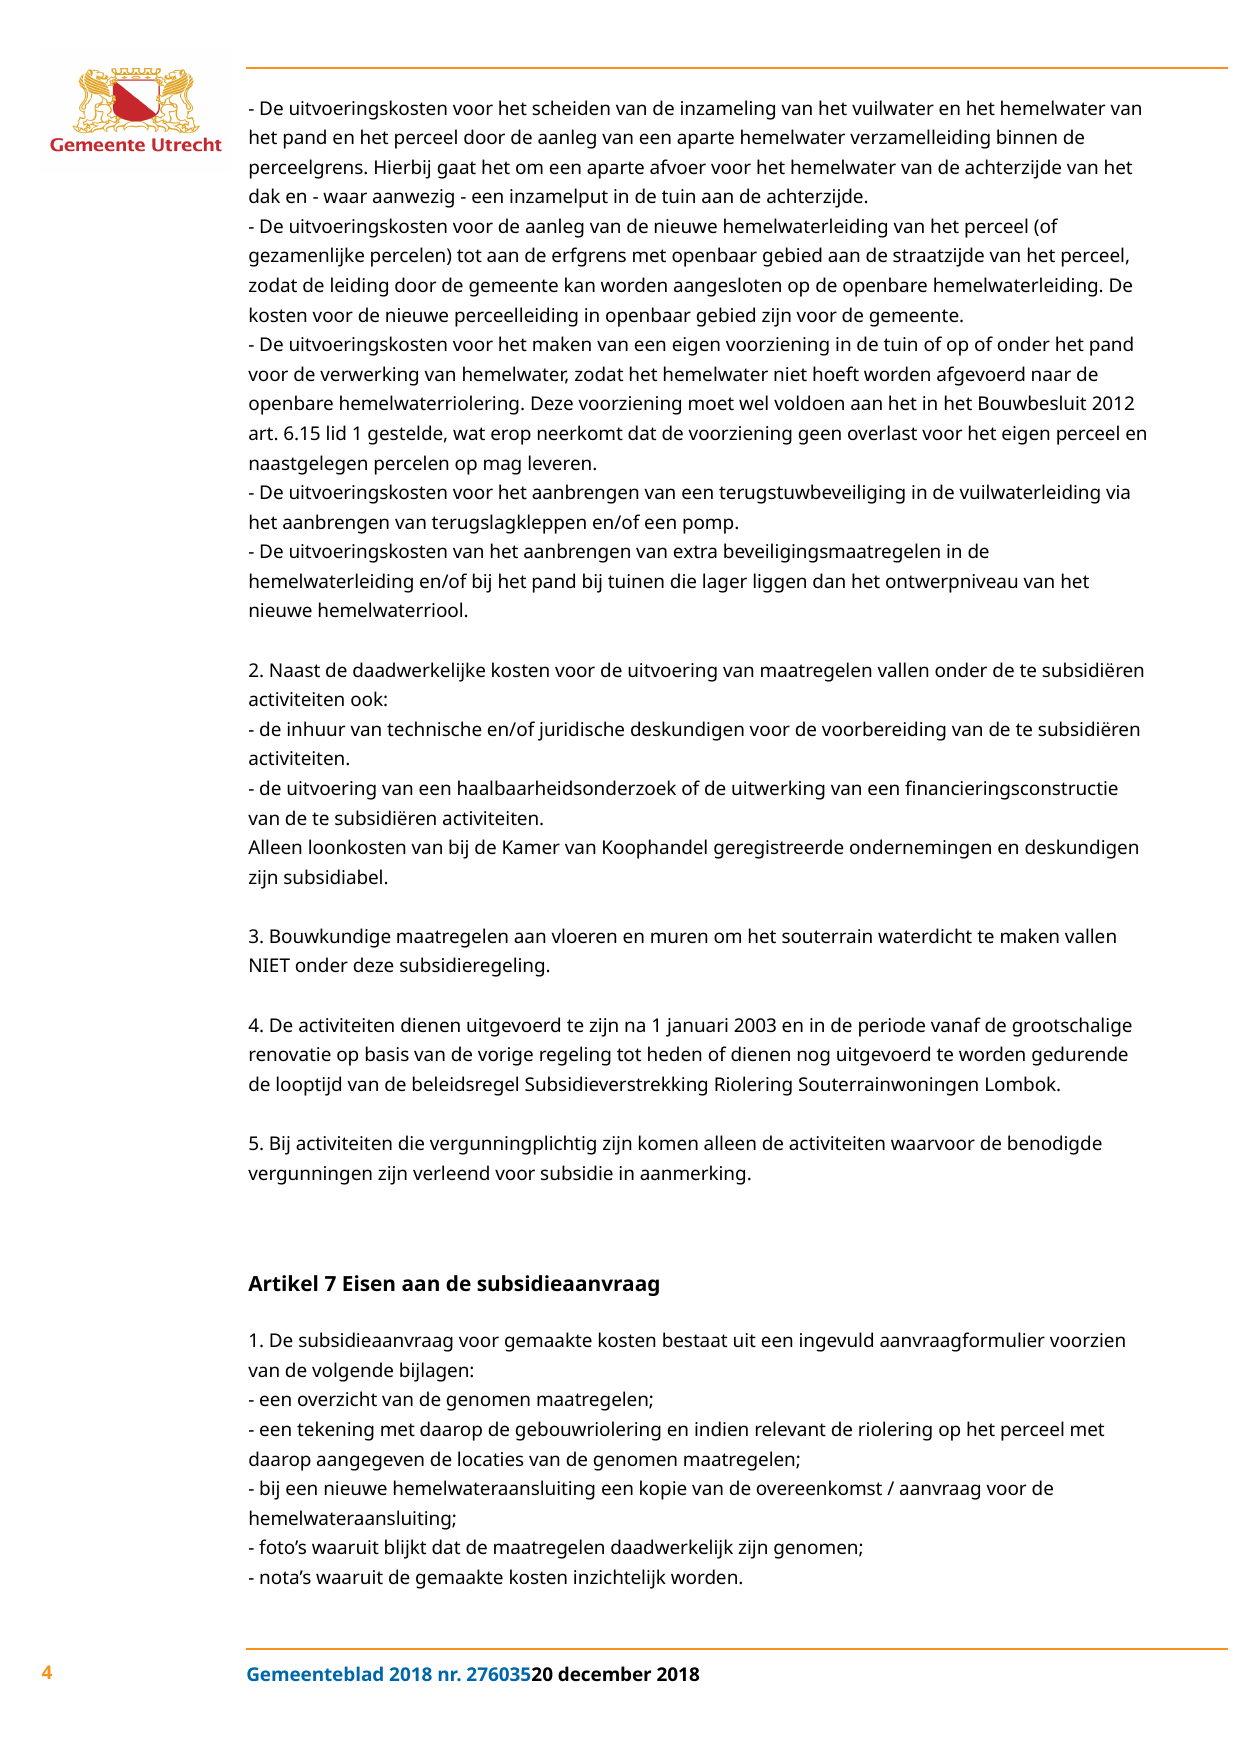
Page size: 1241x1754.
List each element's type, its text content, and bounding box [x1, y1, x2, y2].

text - de inhuur van technische en/of juridische deskundigen voor de voorbereiding van de te subsidiëren activiteiten. [248, 716, 1152, 771]
text - de uitvoering van een haalbaarheidsonderzoek of de uitwerking van een financieringsconstructie van de te subsidiëren activiteiten. [248, 775, 1152, 831]
text - een tekening met daarop de gebouwriolering en indien relevant de riolering op het perceel met daarop aangegeven de locaties van de genomen maatregelen; [248, 1416, 1152, 1471]
text 1. De subsidieaanvraag voor gemaakte kosten bestaat uit een ingevuld aanvraagformulier voorzien van de volgende bijlagen: [248, 1327, 1152, 1383]
text - De uitvoeringskosten voor het maken van een eigen voorziening in de tuin of op of onder het pand voor de verwerking van hemelwater, zodat het hemelwater niet hoeft worden afgevoerd naar de openbare hemelwaterriolering. Deze voorziening moet wel voldoen aan het in het Bouwbesluit 2012 art. 6.15 lid 1 gestelde, wat erop neerkomt dat de voorziening geen overlast voor het eigen perceel en naastgelegen percelen op mag leveren. [248, 331, 1152, 476]
text 3. Bouwkundige maatregelen aan vloeren en muren om het souterrain waterdicht te maken vallen NIET onder deze subsidieregeling. [248, 923, 1152, 978]
text - De uitvoeringskosten voor de aanleg van de nieuwe hemelwaterleiding van het perceel (of gezamenlijke percelen) tot aan de erfgrens met openbaar gebied aan de straatzijde van het perceel, zodat de leiding door de gemeente kan worden aangesloten op de openbare hemelwaterleiding. De kosten voor de nieuwe perceelleiding in openbaar gebied zijn voor de gemeente. [248, 213, 1152, 328]
text - De uitvoeringskosten voor het aanbrengen van een terugstuwbeveiliging in de vuilwaterleiding via het aanbrengen van terugslagkleppen en/of een pomp. [248, 479, 1152, 535]
text - foto’s waaruit blijkt dat de maatregelen daadwerkelijk zijn genomen; [248, 1534, 1152, 1560]
text - een overzicht van de genomen maatregelen; [248, 1387, 1152, 1412]
text 2. Naast de daadwerkelijke kosten voor de uitvoering van maatregelen vallen onder de te subsidiëren activiteiten ook: [248, 657, 1152, 712]
text - bij een nieuwe hemelwateraansluiting een kopie van de overeenkomst / aanvraag voor de hemelwateraansluiting; [248, 1475, 1152, 1531]
text 5. Bij activiteiten die vergunningplichtig zijn komen alleen de activiteiten waarvoor de benodigde vergunningen zijn verleend voor subsidie in aanmerking. [248, 1130, 1152, 1186]
text - De uitvoeringskosten van het aanbrengen van extra beveiligingsmaatregelen in de hemelwaterleiding en/of bij het pand bij tuinen die lager liggen dan het ontwerpniveau van het nieuwe hemelwaterriool. [248, 538, 1152, 623]
picture [41, 47, 231, 172]
text Artikel 7 Eisen aan de subsidieaanvraag [248, 1269, 1152, 1298]
text 4. De activiteiten dienen uitgevoerd te zijn na 1 januari 2003 en in de periode vanaf de grootschalige renovatie op basis van de vorige regeling tot heden of dienen nog uitgevoerd te worden gedurende de looptijd van de beleidsregel Subsidieverstrekking Riolering Souterrainwoningen Lombok. [248, 1012, 1152, 1097]
text Alleen loonkosten van bij de Kamer van Koophandel geregistreerde ondernemingen en deskundigen zijn subsidiabel. [248, 834, 1152, 890]
text - De uitvoeringskosten voor het scheiden van de inzameling van het vuilwater en het hemelwater van het pand en het perceel door de aanleg van een aparte hemelwater verzamelleiding binnen de perceelgrens. Hierbij gaat het om een aparte afvoer voor het hemelwater van de achterzijde van het dak en - waar aanwezig - een inzamelput in de tuin aan de achterzijde. [248, 95, 1152, 209]
text - nota’s waaruit de gemaakte kosten inzichtelijk worden. [248, 1564, 1152, 1590]
